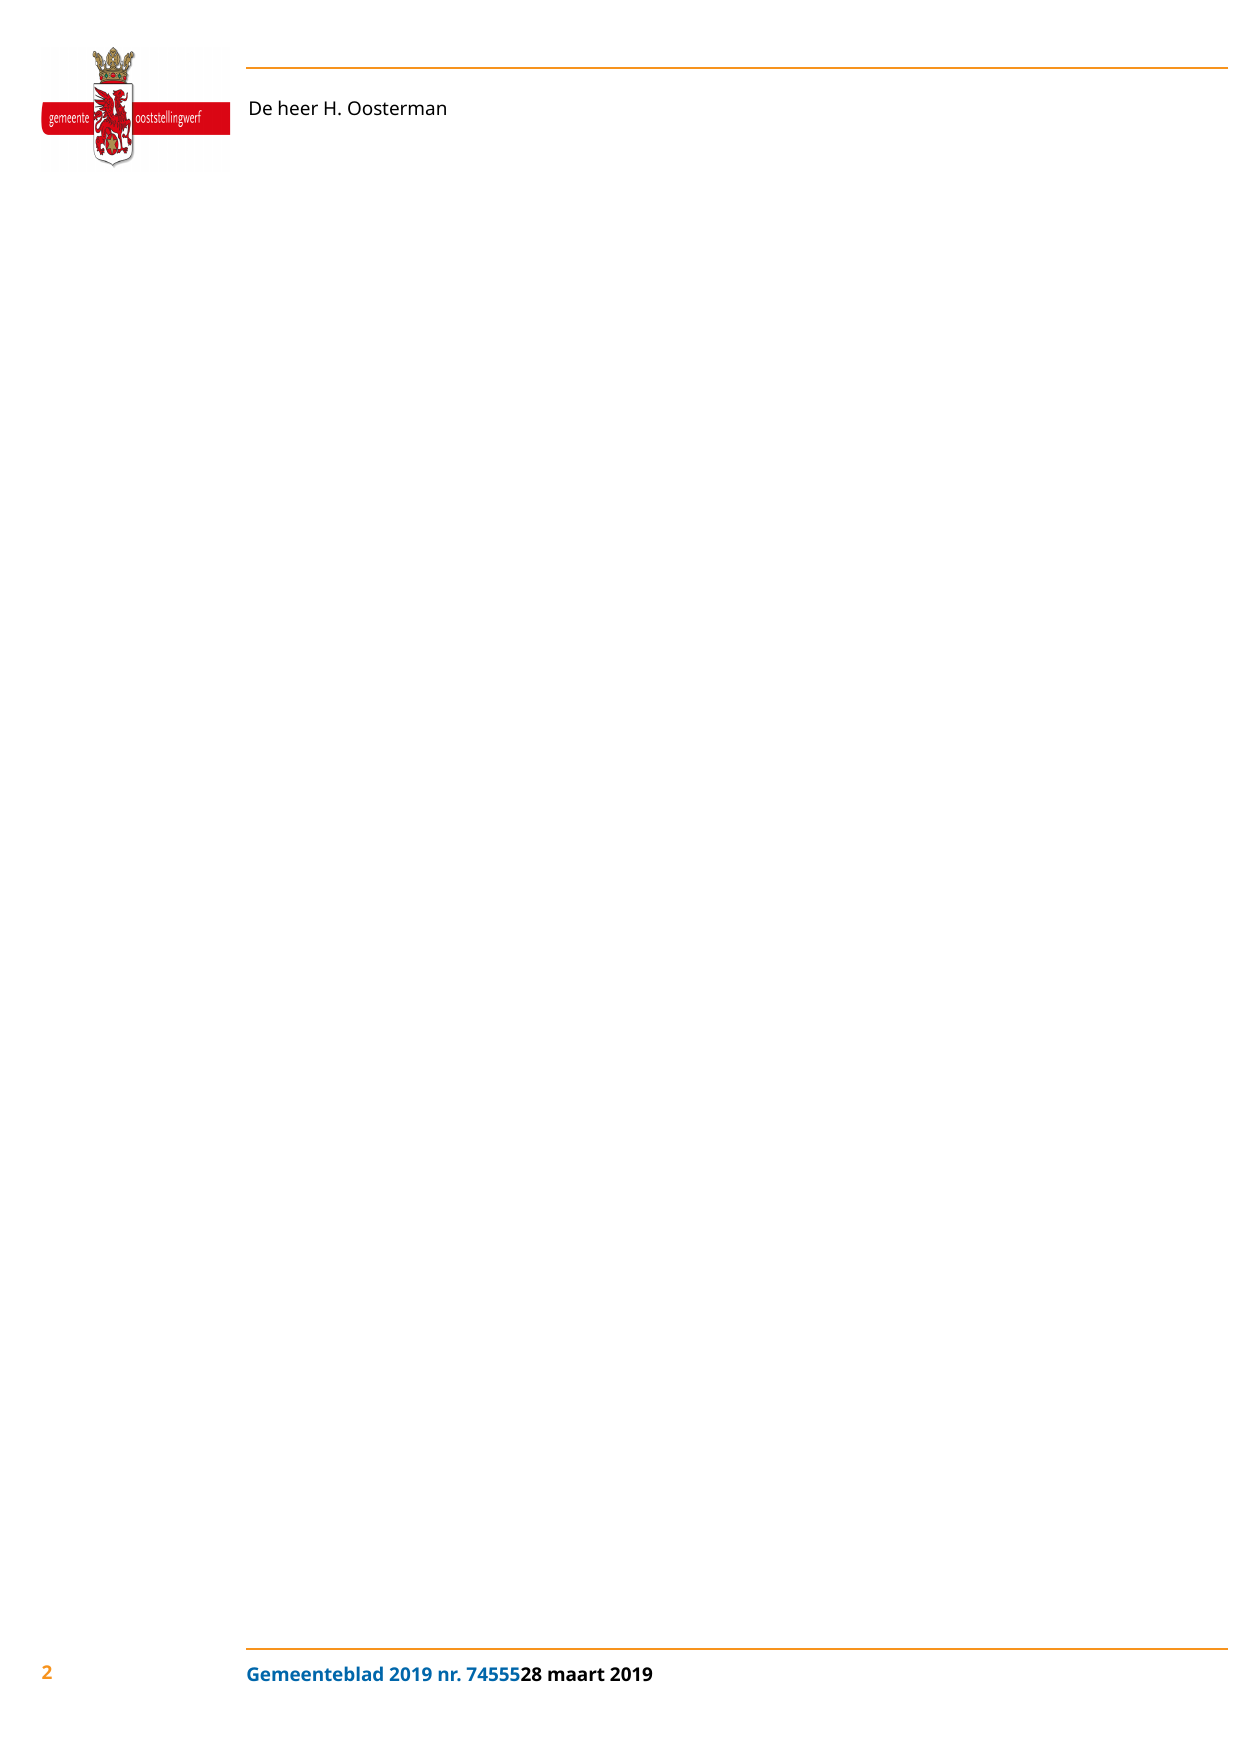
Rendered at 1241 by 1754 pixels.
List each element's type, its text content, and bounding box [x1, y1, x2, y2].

text De heer H. Oosterman [248, 95, 1152, 121]
picture [41, 47, 231, 172]
